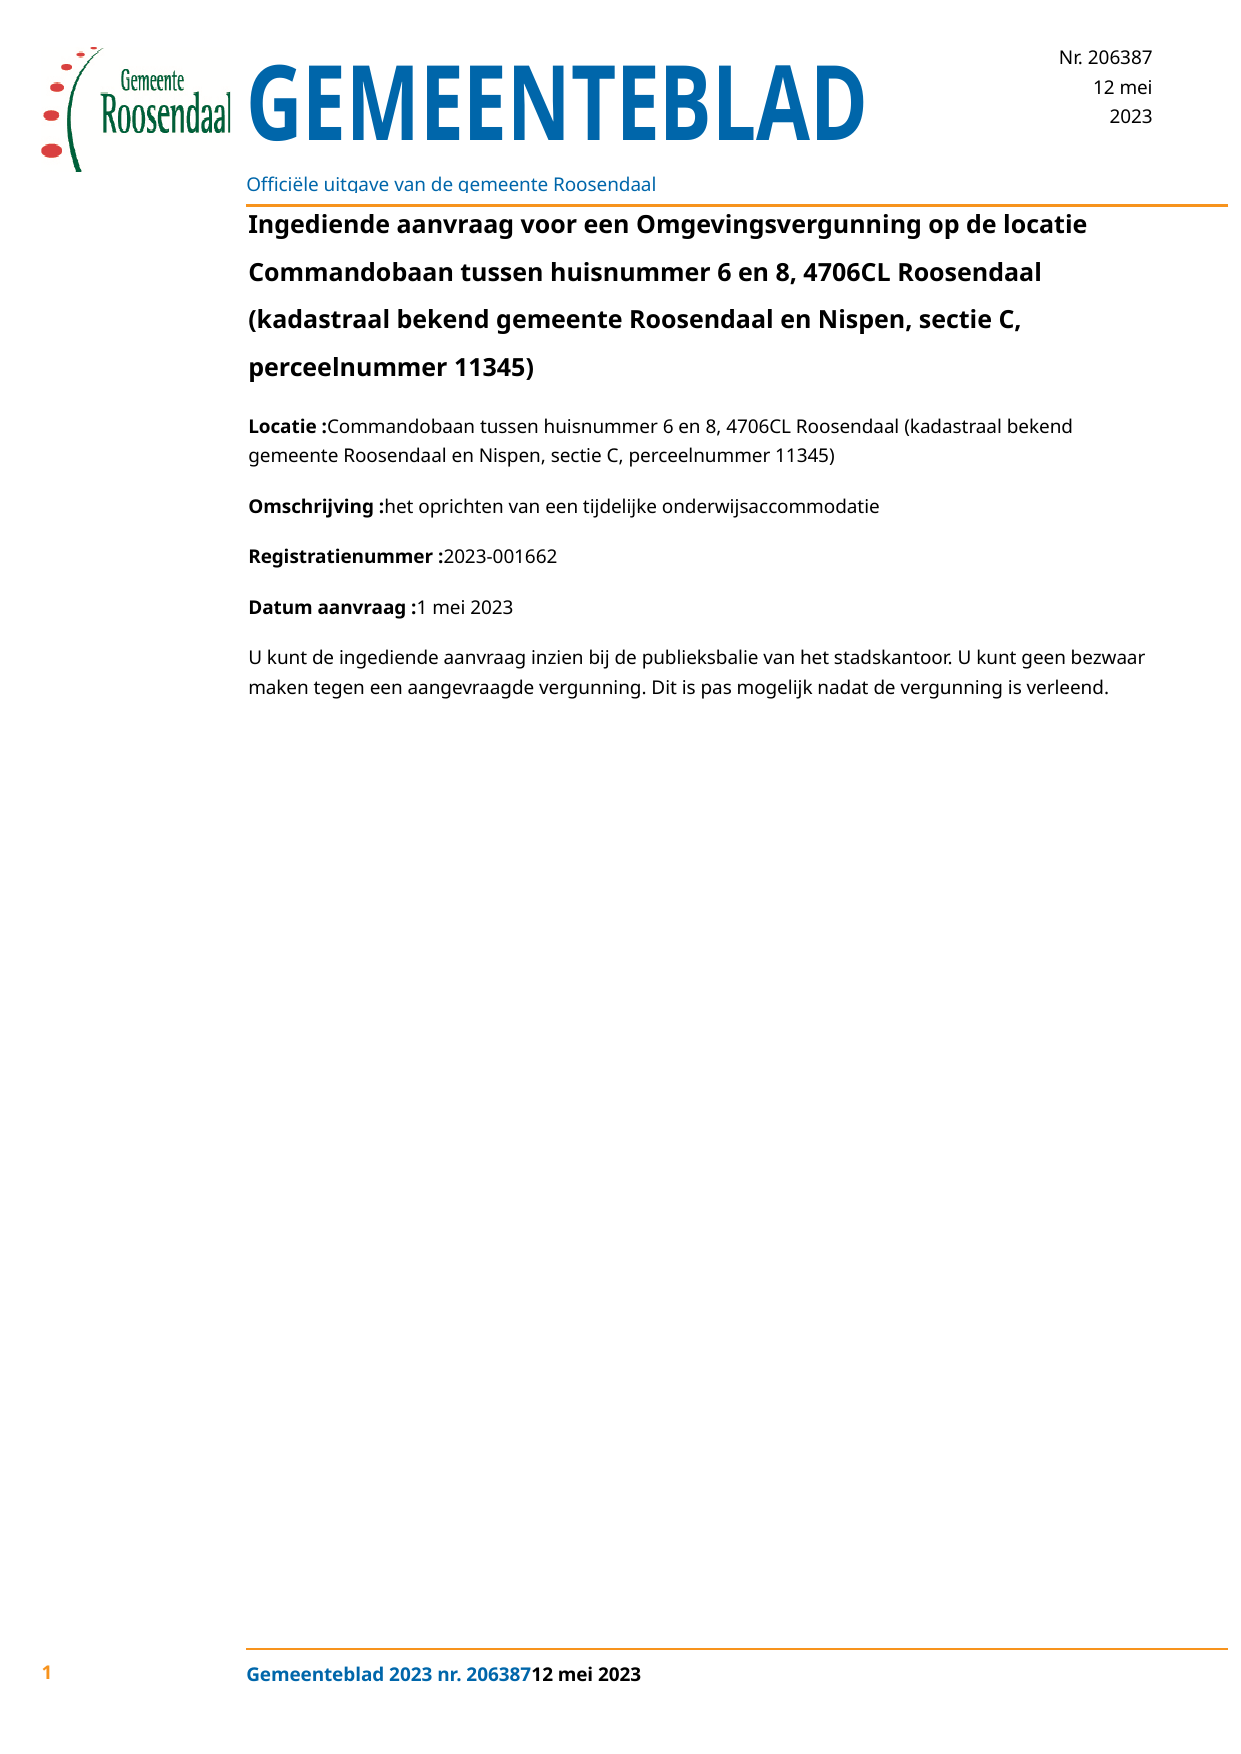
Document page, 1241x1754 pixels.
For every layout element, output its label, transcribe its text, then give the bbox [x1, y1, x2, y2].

text Locatie :Commandobaan tussen huisnummer 6 en 8, 4706CL Roosendaal (kadastraal bekend gemeente Roosendaal en Nispen, sectie C, perceelnummer 11345) [248, 413, 1152, 468]
text U kunt de ingediende aanvraag inzien bij de publieksbalie van het stadskantoor. U kunt geen bezwaar maken tegen een aangevraagde vergunning. Dit is pas mogelijk nadat de vergunning is verleend. [248, 644, 1152, 700]
picture [41, 47, 231, 172]
text Ingediende aanvraag voor een Omgevingsvergunning op de locatie Commandobaan tussen huisnummer 6 en 8, 4706CL Roosendaal (kadastraal bekend gemeente Roosendaal en Nispen, sectie C, perceelnummer 11345) [248, 207, 1152, 384]
text Omschrijving :het oprichten van een tijdelijke onderwijsaccommodatie [248, 493, 1152, 519]
text Registratienummer :2023-001662 [248, 543, 1152, 569]
text Datum aanvraag :1 mei 2023 [248, 594, 1152, 620]
